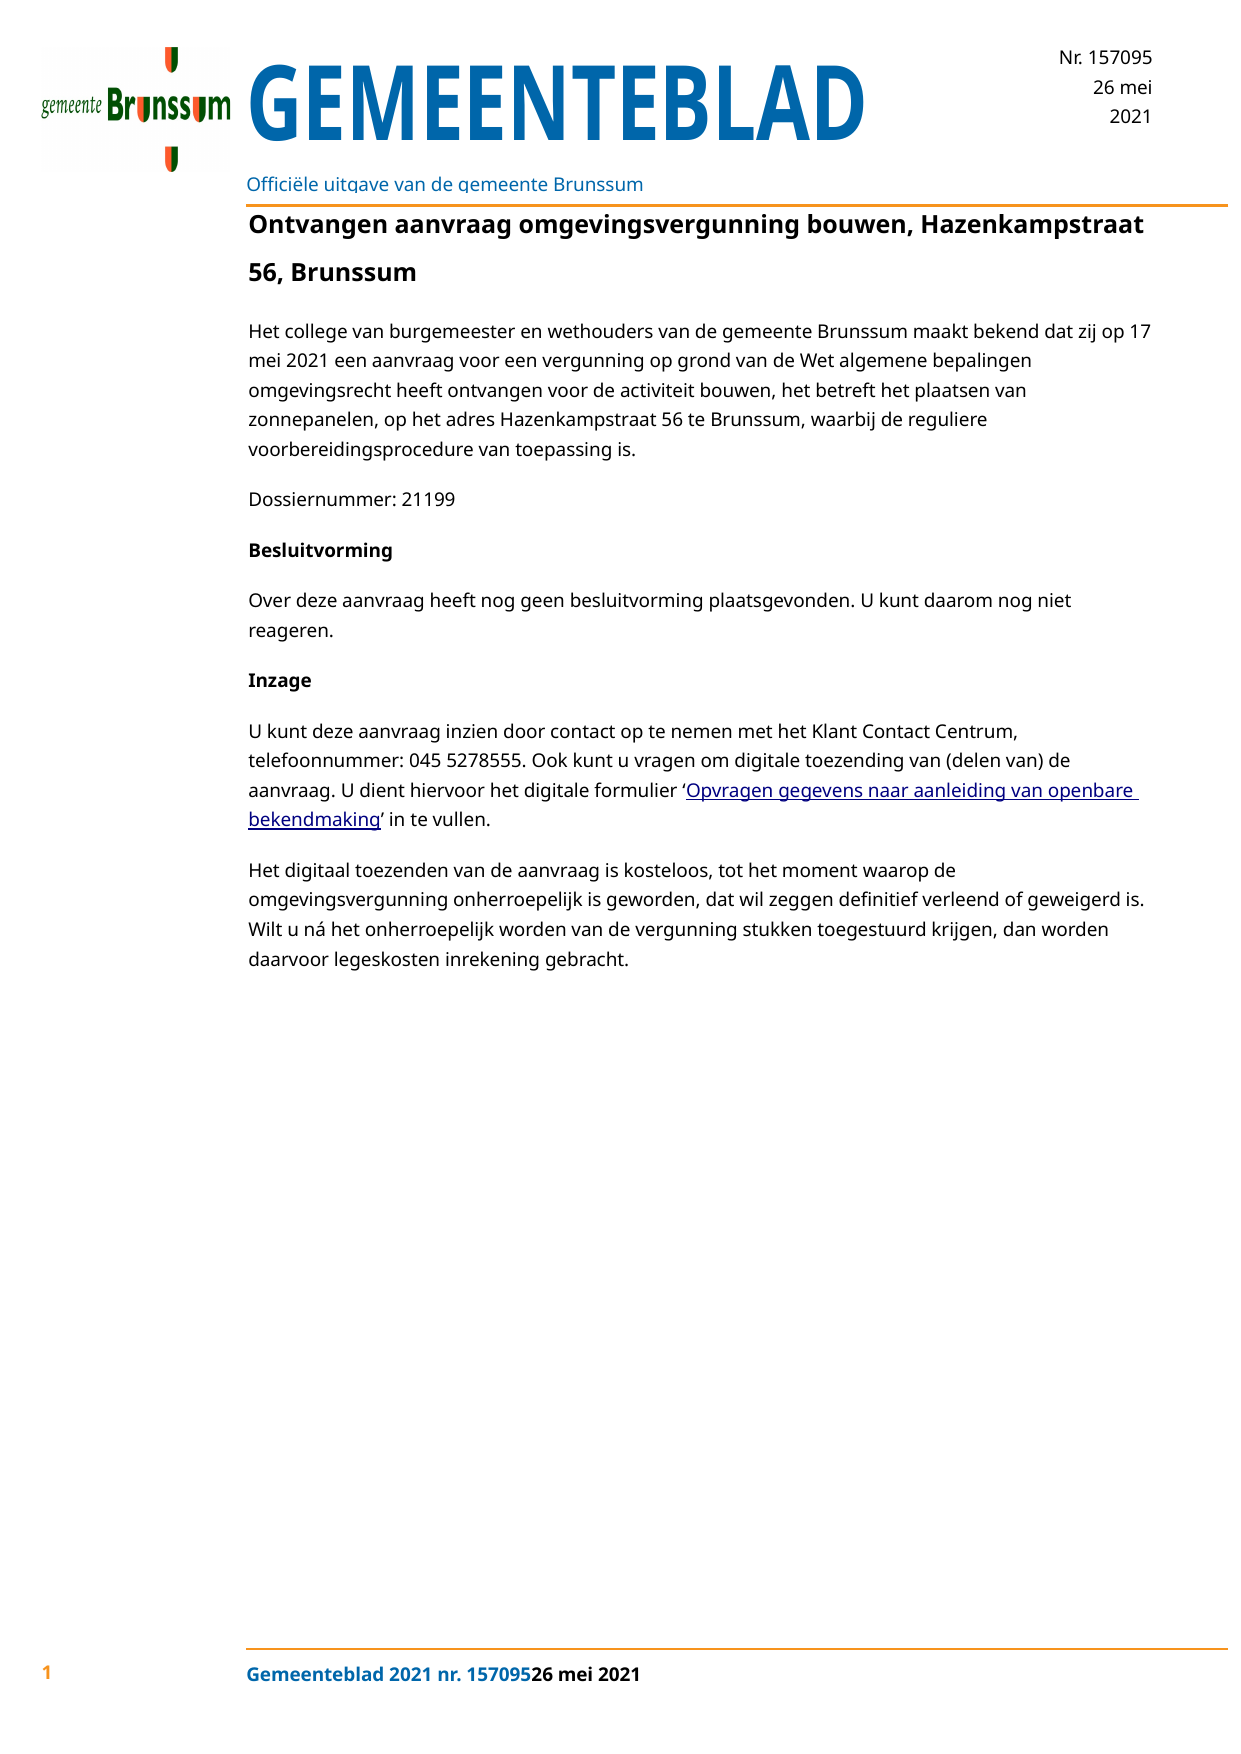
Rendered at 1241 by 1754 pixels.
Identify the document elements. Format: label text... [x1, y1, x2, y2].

text Over deze aanvraag heeft nog geen besluitvorming plaatsgevonden. U kunt daarom nog niet reageren. [248, 587, 1152, 643]
text Het college van burgemeester en wethouders van de gemeente Brunssum maakt bekend dat zij op 17 mei 2021 een aanvraag voor een vergunning op grond van de Wet algemene bepalingen omgevingsrecht heeft ontvangen voor de activiteit bouwen, het betreft het plaatsen van zonnepanelen, op het adres Hazenkampstraat 56 te Brunssum, waarbij de reguliere voorbereidingsprocedure van toepassing is. [248, 318, 1152, 462]
text Dossiernummer: 21199 [248, 487, 1152, 512]
text Ontvangen aanvraag omgevingsvergunning bouwen, Hazenkampstraat 56, Brunssum [248, 207, 1152, 288]
text Inzage [248, 667, 1152, 693]
text Besluitvorming [248, 537, 1152, 563]
text U kunt deze aanvraag inzien door contact op te nemen met het Klant Contact Centrum, telefoonnummer: 045 5278555. Ook kunt u vragen om digitale toezending van (delen van) de aanvraag. U dient hiervoor het digitale formulier ‘Opvragen gegevens naar aanleiding van openbare bekendmaking’ in te vullen. [248, 718, 1152, 832]
text Het digitaal toezenden van de aanvraag is kosteloos, tot het moment waarop de omgevingsvergunning onherroepelijk is geworden, dat wil zeggen definitief verleend of geweigerd is. Wilt u ná het onherroepelijk worden van de vergunning stukken toegestuurd krijgen, dan worden daarvoor legeskosten inrekening gebracht. [248, 857, 1152, 972]
picture [41, 47, 231, 172]
